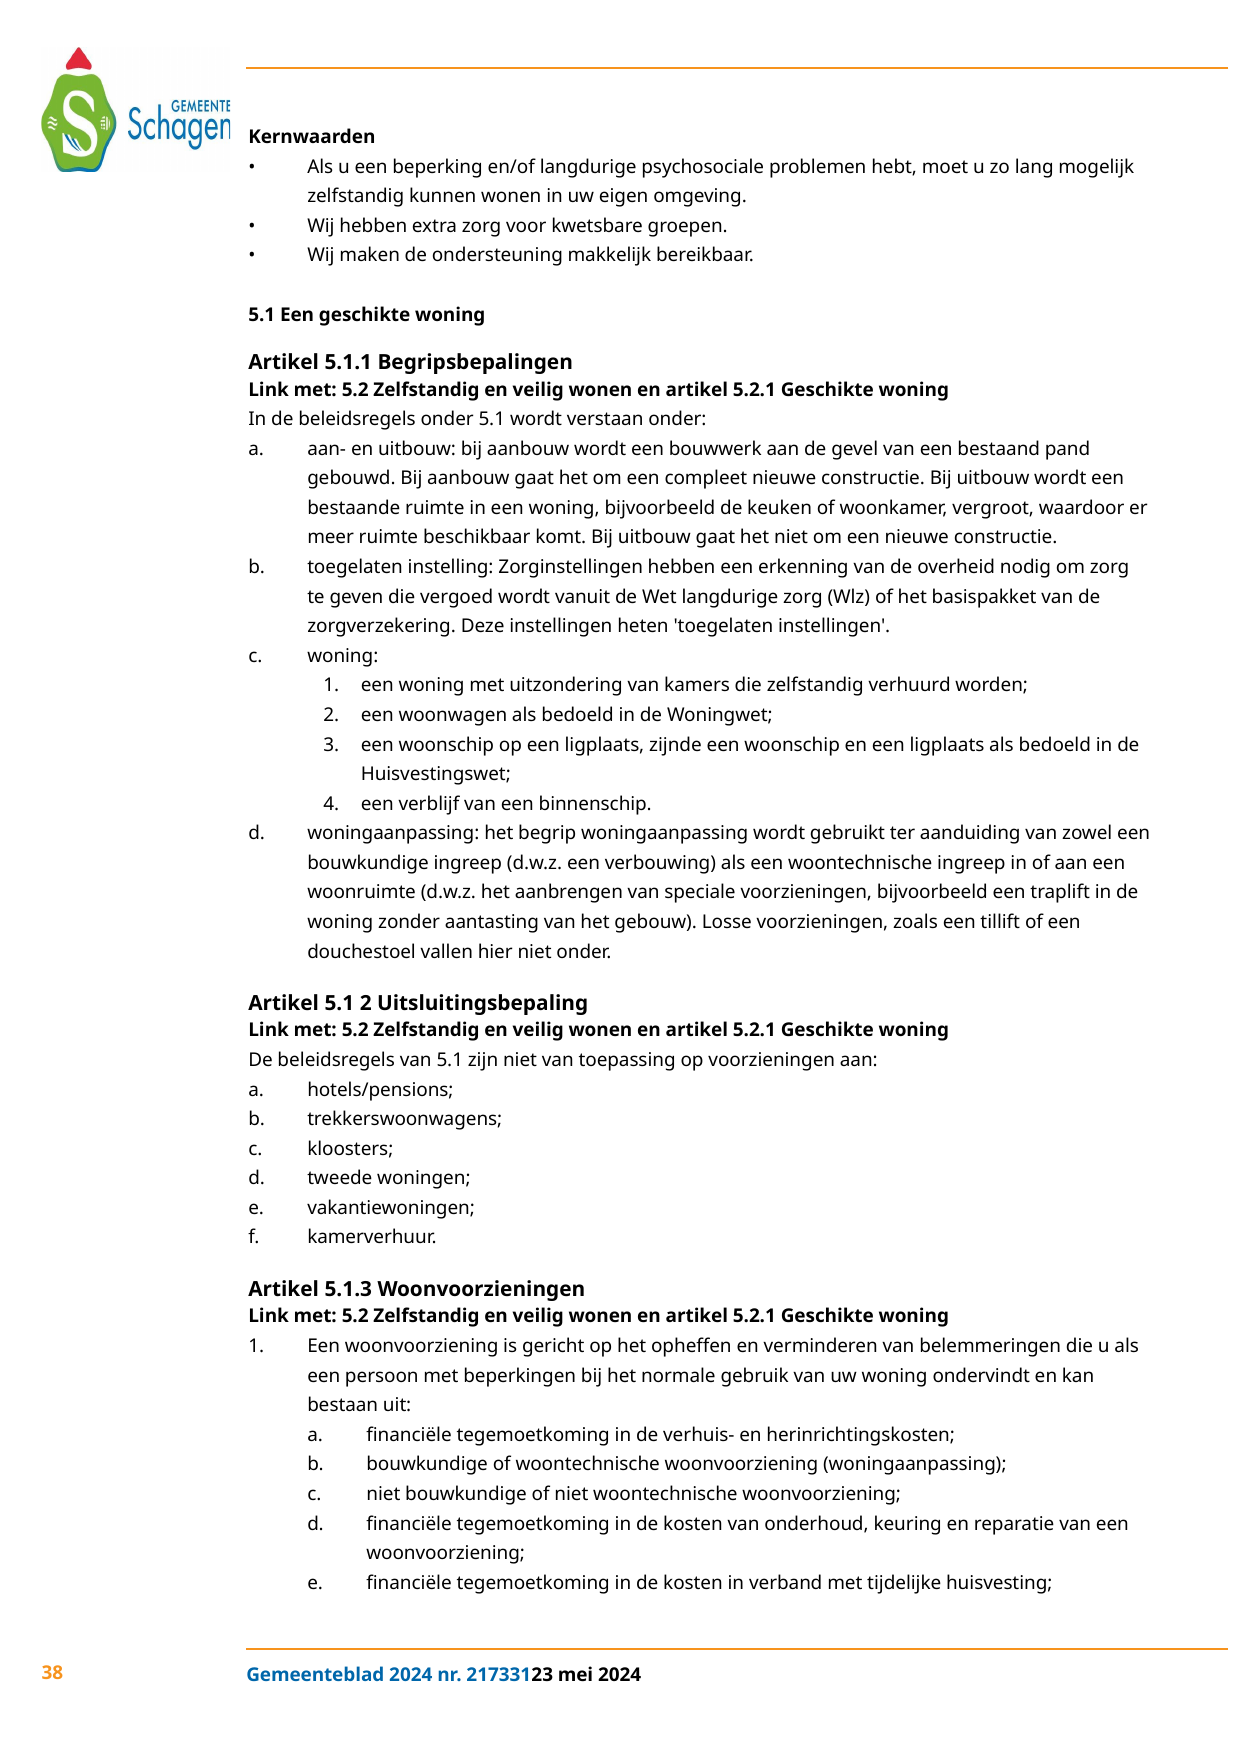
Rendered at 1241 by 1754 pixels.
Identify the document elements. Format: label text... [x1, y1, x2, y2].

list een woning met uitzondering van kamers die zelfstandig verhuurd worden; [323, 672, 1152, 697]
list niet bouwkundige of niet woontechnische woonvoorziening; [307, 1480, 1152, 1506]
text Artikel 5.1.1 Begripsbepalingen [248, 347, 1152, 376]
list woningaanpassing: het begrip woningaanpassing wordt gebruikt ter aanduiding van zowel een bouwkundige ingreep (d.w.z. een verbouwing) als een woontechnische ingreep in of aan een woonruimte (d.w.z. het aanbrengen van speciale voorzieningen, bijvoorbeeld een traplift in de woning zonder aantasting van het gebouw). Losse voorzieningen, zoals een tillift of een douchestoel vallen hier niet onder. [248, 819, 1152, 963]
list bouwkundige of woontechnische woonvoorziening (woningaanpassing); [307, 1451, 1152, 1476]
list toegelaten instelling: Zorginstellingen hebben een erkenning van de overheid nodig om zorg te geven die vergoed wordt vanuit de Wet langdurige zorg (Wlz) of het basispakket van de zorgverzekering. Deze instellingen heten 'toegelaten instellingen'. [248, 553, 1152, 638]
list tweede woningen; [248, 1164, 1152, 1190]
text Kernwaarden [248, 123, 1152, 149]
list een verblijf van een binnenschip. [323, 790, 1152, 816]
text Artikel 5.1 2 Uitsluitingsbepaling [248, 988, 1152, 1017]
text Link met: 5.2 Zelfstandig en veilig wonen en artikel 5.2.1 Geschikte woning [248, 1303, 1152, 1328]
list een woonschip op een ligplaats, zijnde een woonschip en een ligplaats als bedoeld in de Huisvestingswet; [323, 731, 1152, 786]
list trekkerswoonwagens; [248, 1105, 1152, 1131]
list kloosters; [248, 1135, 1152, 1161]
list woning: [248, 642, 1152, 668]
list financiële tegemoetkoming in de kosten van onderhoud, keuring en reparatie van een woonvoorziening; [307, 1510, 1152, 1565]
list Wij hebben extra zorg voor kwetsbare groepen. [248, 212, 1152, 238]
text Link met: 5.2 Zelfstandig en veilig wonen en artikel 5.2.1 Geschikte woning [248, 376, 1152, 401]
list Wij maken de ondersteuning makkelijk bereikbaar. [248, 242, 1152, 267]
text De beleidsregels van 5.1 zijn niet van toepassing op voorzieningen aan: [248, 1046, 1152, 1072]
list financiële tegemoetkoming in de verhuis- en herinrichtingskosten; [307, 1421, 1152, 1447]
list vakantiewoningen; [248, 1194, 1152, 1220]
list financiële tegemoetkoming in de kosten in verband met tijdelijke huisvesting; [307, 1569, 1152, 1594]
text Link met: 5.2 Zelfstandig en veilig wonen en artikel 5.2.1 Geschikte woning [248, 1017, 1152, 1042]
list hotels/pensions; [248, 1076, 1152, 1102]
list Als u een beperking en/of langdurige psychosociale problemen hebt, moet u zo lang mogelijk zelfstandig kunnen wonen in uw eigen omgeving. [248, 153, 1152, 208]
picture [41, 47, 231, 172]
text In de beleidsregels onder 5.1 wordt verstaan onder: [248, 405, 1152, 431]
list Een woonvoorziening is gericht op het opheffen en verminderen van belemmeringen die u als een persoon met beperkingen bij het normale gebruik van uw woning ondervindt en kan bestaan uit: [248, 1332, 1152, 1417]
list aan- en uitbouw: bij aanbouw wordt een bouwwerk aan de gevel van een bestaand pand gebouwd. Bij aanbouw gaat het om een compleet nieuwe constructie. Bij uitbouw wordt een bestaande ruimte in een woning, bijvoorbeeld de keuken of woonkamer, vergroot, waardoor er meer ruimte beschikbaar komt. Bij uitbouw gaat het niet om een nieuwe constructie. [248, 435, 1152, 549]
list een woonwagen als bedoeld in de Woningwet; [323, 701, 1152, 727]
text 5.1 Een geschikte woning [248, 301, 1152, 326]
text Artikel 5.1.3 Woonvoorzieningen [248, 1274, 1152, 1303]
list kamerverhuur. [248, 1224, 1152, 1249]
